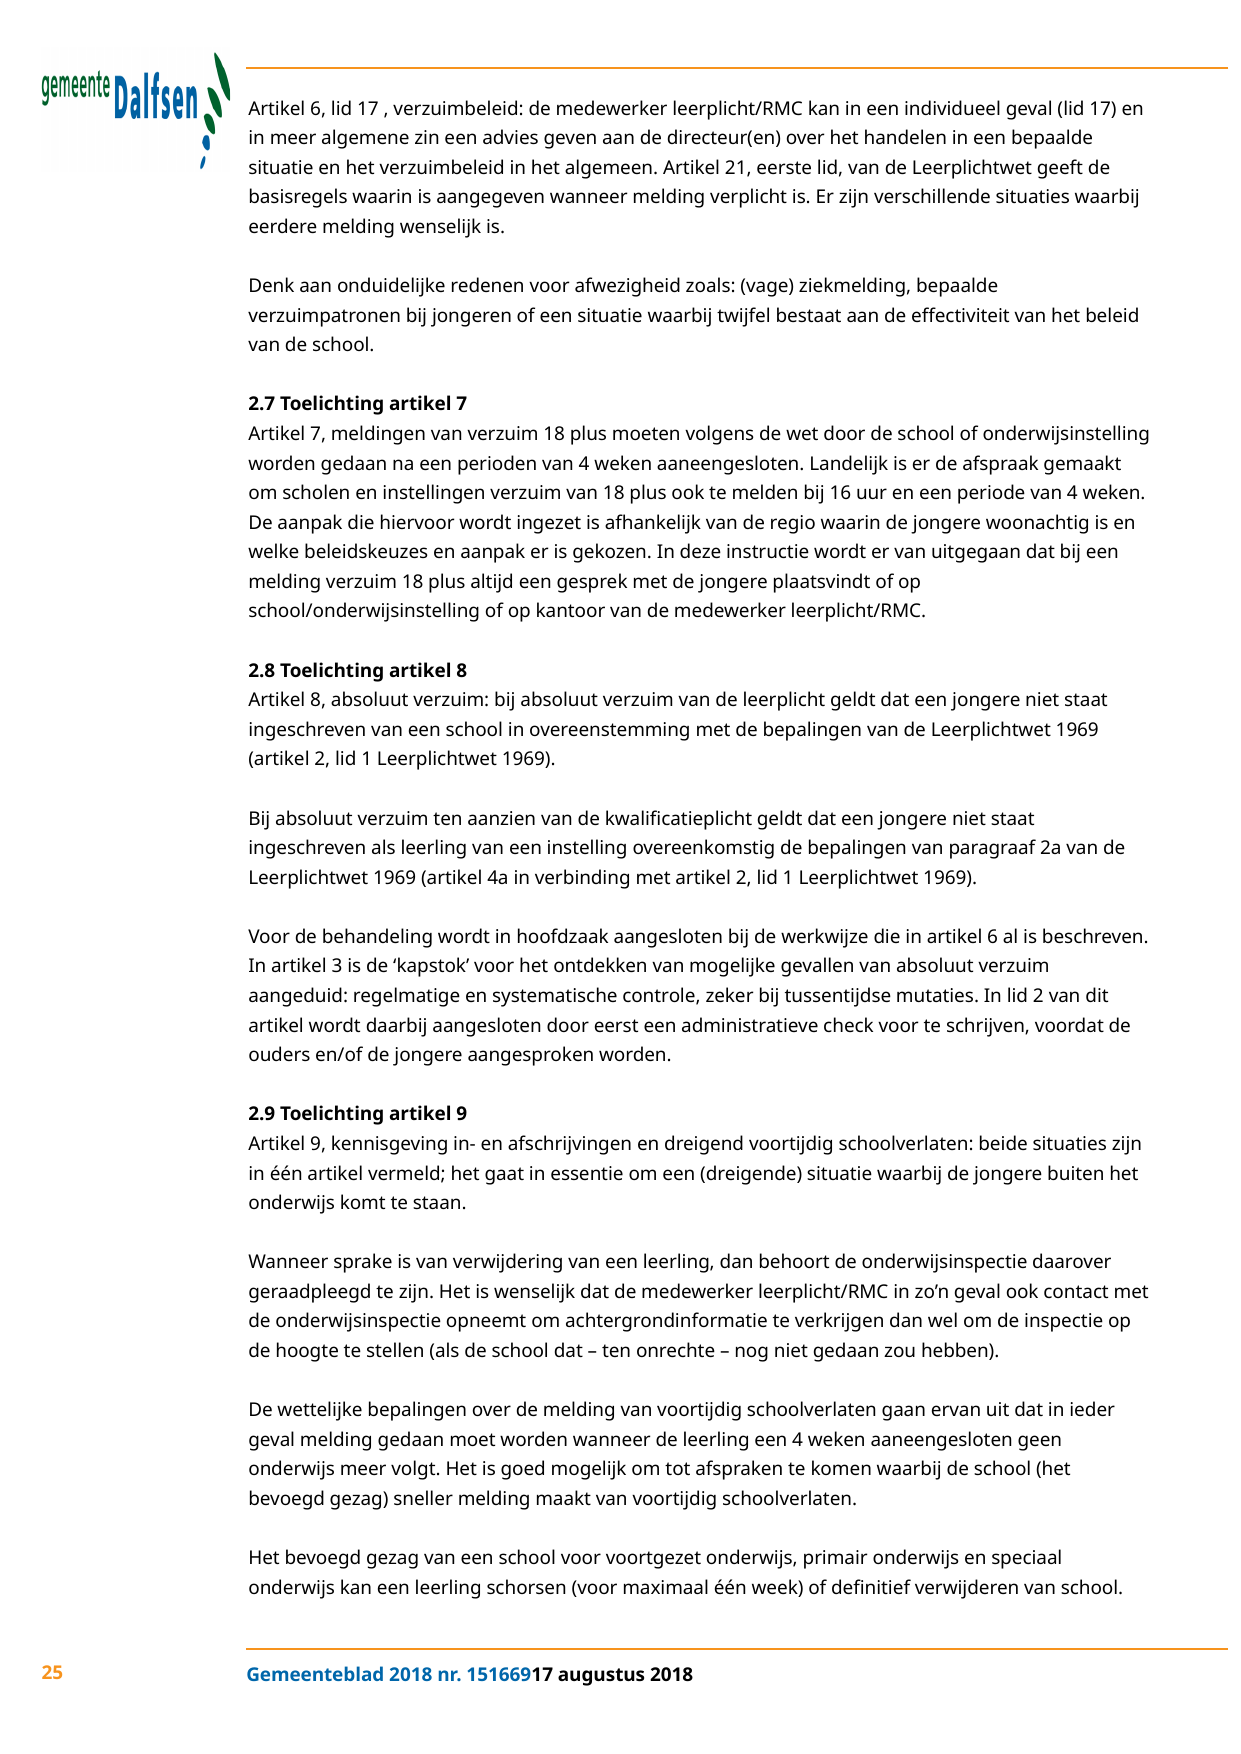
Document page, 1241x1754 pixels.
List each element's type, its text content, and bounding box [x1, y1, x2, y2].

text Artikel 9, kennisgeving in- en afschrijvingen en dreigend voortijdig schoolverlaten: beide situaties zijn in één artikel vermeld; het gaat in essentie om een (dreigende) situatie waarbij de jongere buiten het onderwijs komt te staan. [248, 1130, 1152, 1215]
text Artikel 6, lid 17 , verzuimbeleid: de medewerker leerplicht/RMC kan in een individueel geval (lid 17) en in meer algemene zin een advies geven aan de directeur(en) over het handelen in een bepaalde situatie en het verzuimbeleid in het algemeen. Artikel 21, eerste lid, van de Leerplichtwet geeft de basisregels waarin is aangegeven wanneer melding verplicht is. Er zijn verschillende situaties waarbij eerdere melding wenselijk is. [248, 95, 1152, 239]
text 2.9 Toelichting artikel 9 [248, 1101, 1152, 1126]
text Artikel 7, meldingen van verzuim 18 plus moeten volgens de wet door de school of onderwijsinstelling worden gedaan na een perioden van 4 weken aaneengesloten. Landelijk is er de afspraak gemaakt om scholen en instellingen verzuim van 18 plus ook te melden bij 16 uur en een periode van 4 weken. De aanpak die hiervoor wordt ingezet is afhankelijk van de regio waarin de jongere woonachtig is en welke beleidskeuzes en aanpak er is gekozen. In deze instructie wordt er van uitgegaan dat bij een melding verzuim 18 plus altijd een gesprek met de jongere plaatsvindt of op school/onderwijsinstelling of op kantoor van de medewerker leerplicht/RMC. [248, 420, 1152, 623]
text Voor de behandeling wordt in hoofdzaak aangesloten bij de werkwijze die in artikel 6 al is beschreven. In artikel 3 is de ‘kapstok’ voor het ontdekken van mogelijke gevallen van absoluut verzuim aangeduid: regelmatige en systematische controle, zeker bij tussentijdse mutaties. In lid 2 van dit artikel wordt daarbij aangesloten door eerst een administratieve check voor te schrijven, voordat de ouders en/of de jongere aangesproken worden. [248, 923, 1152, 1067]
text Artikel 8, absoluut verzuim: bij absoluut verzuim van de leerplicht geldt dat een jongere niet staat ingeschreven van een school in overeenstemming met de bepalingen van de Leerplichtwet 1969 (artikel 2, lid 1 Leerplichtwet 1969). [248, 686, 1152, 771]
text Denk aan onduidelijke redenen voor afwezigheid zoals: (vage) ziekmelding, bepaalde verzuimpatronen bij jongeren of een situatie waarbij twijfel bestaat aan de effectiviteit van het beleid van de school. [248, 272, 1152, 357]
text Wanneer sprake is van verwijdering van een leerling, dan behoort de onderwijsinspectie daarover geraadpleegd te zijn. Het is wenselijk dat de medewerker leerplicht/RMC in zo’n geval ook contact met de onderwijsinspectie opneemt om achtergrondinformatie te verkrijgen dan wel om de inspectie op de hoogte te stellen (als de school dat – ten onrechte – nog niet gedaan zou hebben). [248, 1248, 1152, 1363]
text 2.7 Toelichting artikel 7 [248, 391, 1152, 416]
picture [41, 47, 231, 172]
text Het bevoegd gezag van een school voor voortgezet onderwijs, primair onderwijs en speciaal onderwijs kan een leerling schorsen (voor maximaal één week) of definitief verwijderen van school. [248, 1544, 1152, 1600]
text Bij absoluut verzuim ten aanzien van de kwalificatieplicht geldt dat een jongere niet staat ingeschreven als leerling van een instelling overeenkomstig de bepalingen van paragraaf 2a van de Leerplichtwet 1969 (artikel 4a in verbinding met artikel 2, lid 1 Leerplichtwet 1969). [248, 805, 1152, 890]
text De wettelijke bepalingen over de melding van voortijdig schoolverlaten gaan ervan uit dat in ieder geval melding gedaan moet worden wanneer de leerling een 4 weken aaneengesloten geen onderwijs meer volgt. Het is goed mogelijk om tot afspraken te komen waarbij de school (het bevoegd gezag) sneller melding maakt van voortijdig schoolverlaten. [248, 1396, 1152, 1511]
text 2.8 Toelichting artikel 8 [248, 657, 1152, 683]
